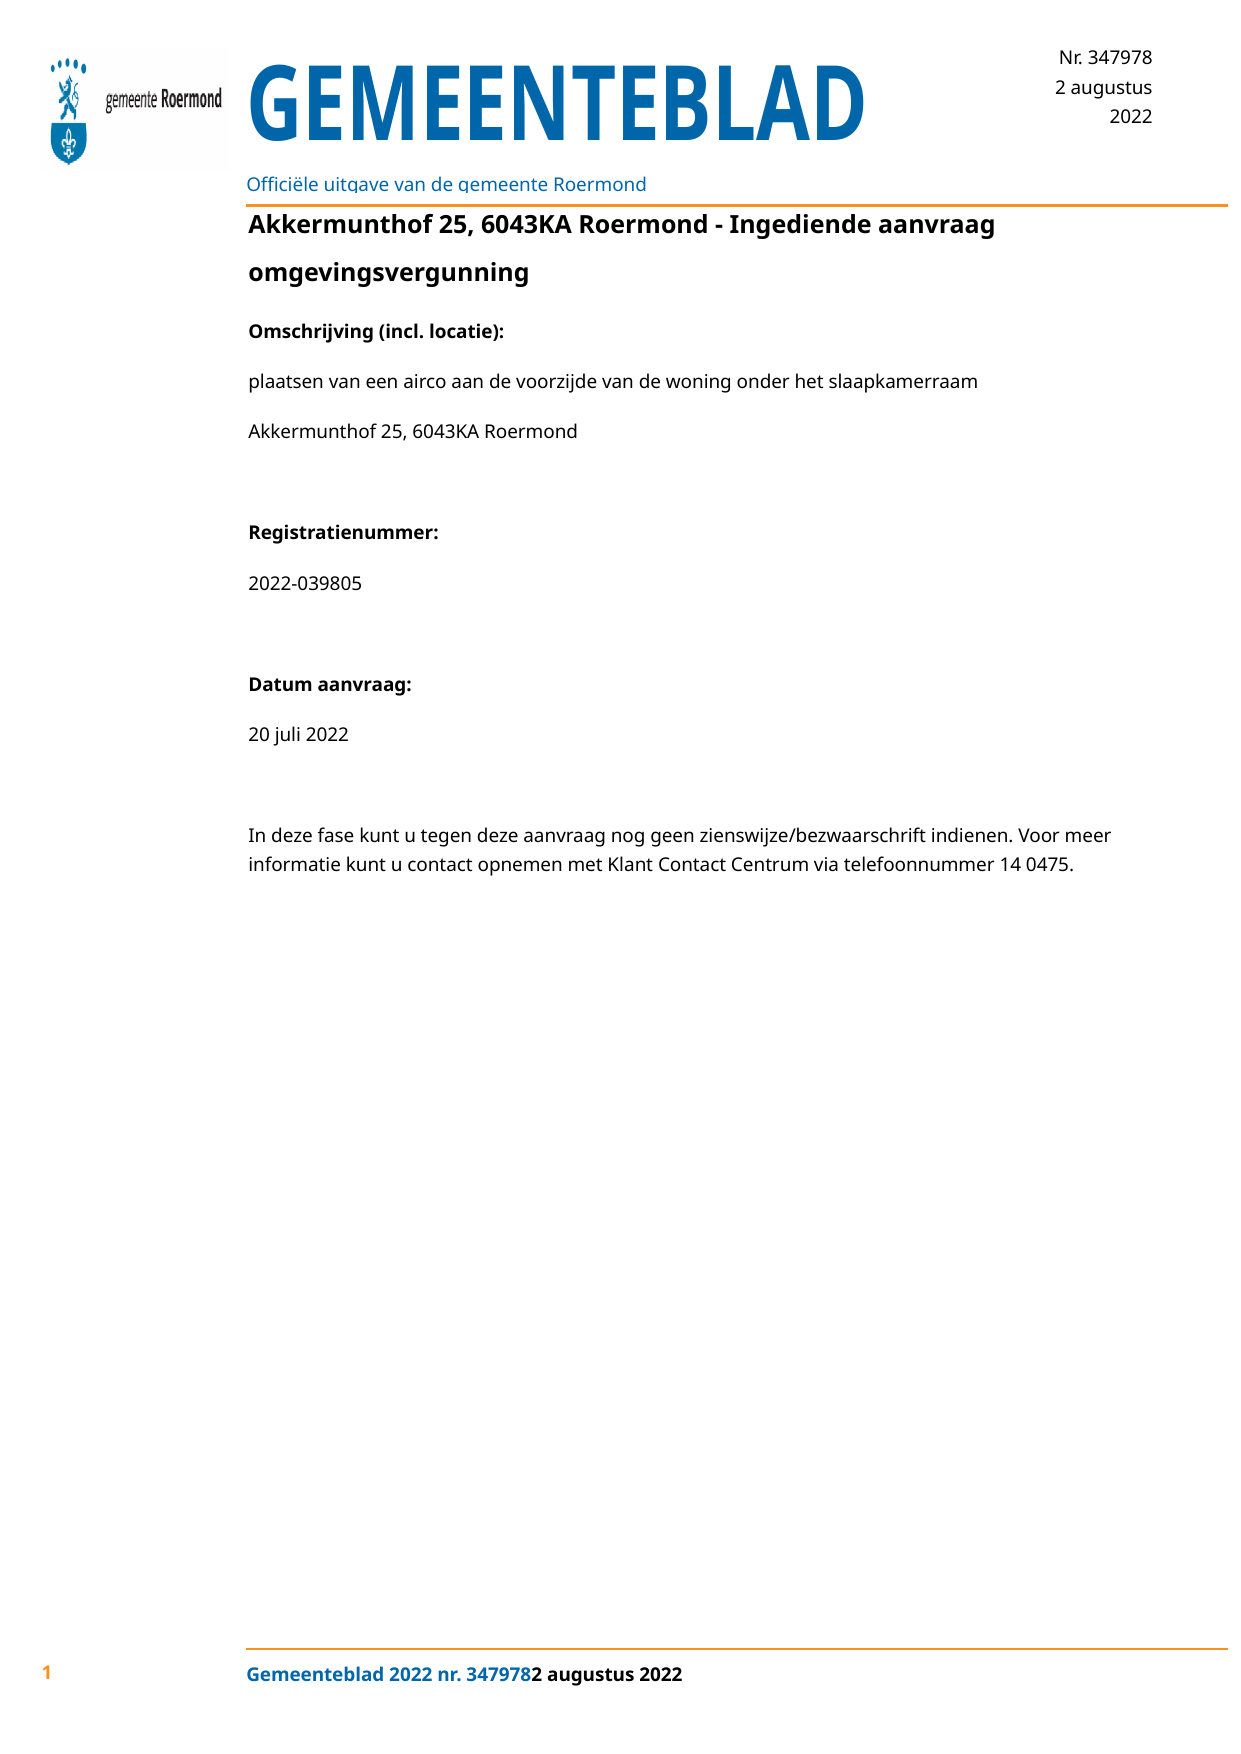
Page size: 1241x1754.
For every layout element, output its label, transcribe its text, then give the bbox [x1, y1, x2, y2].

text Datum aanvraag: [248, 671, 1152, 697]
text plaatsen van een airco aan de voorzijde van de woning onder het slaapkamerraam [248, 368, 1152, 394]
text In deze fase kunt u tegen deze aanvraag nog geen zienswijze/bezwaarschrift indienen. Voor meer informatie kunt u contact opnemen met Klant Contact Centrum via telefoonnummer 14 0475. [248, 822, 1152, 877]
text 2022-039805 [248, 570, 1152, 596]
text Registratienummer: [248, 519, 1152, 545]
picture [41, 47, 231, 172]
text Omschrijving (incl. locatie): [248, 318, 1152, 344]
text 20 juli 2022 [248, 721, 1152, 747]
text Akkermunthof 25, 6043KA Roermond - Ingediende aanvraag omgevingsvergunning [248, 207, 1152, 288]
text Akkermunthof 25, 6043KA Roermond [248, 419, 1152, 444]
